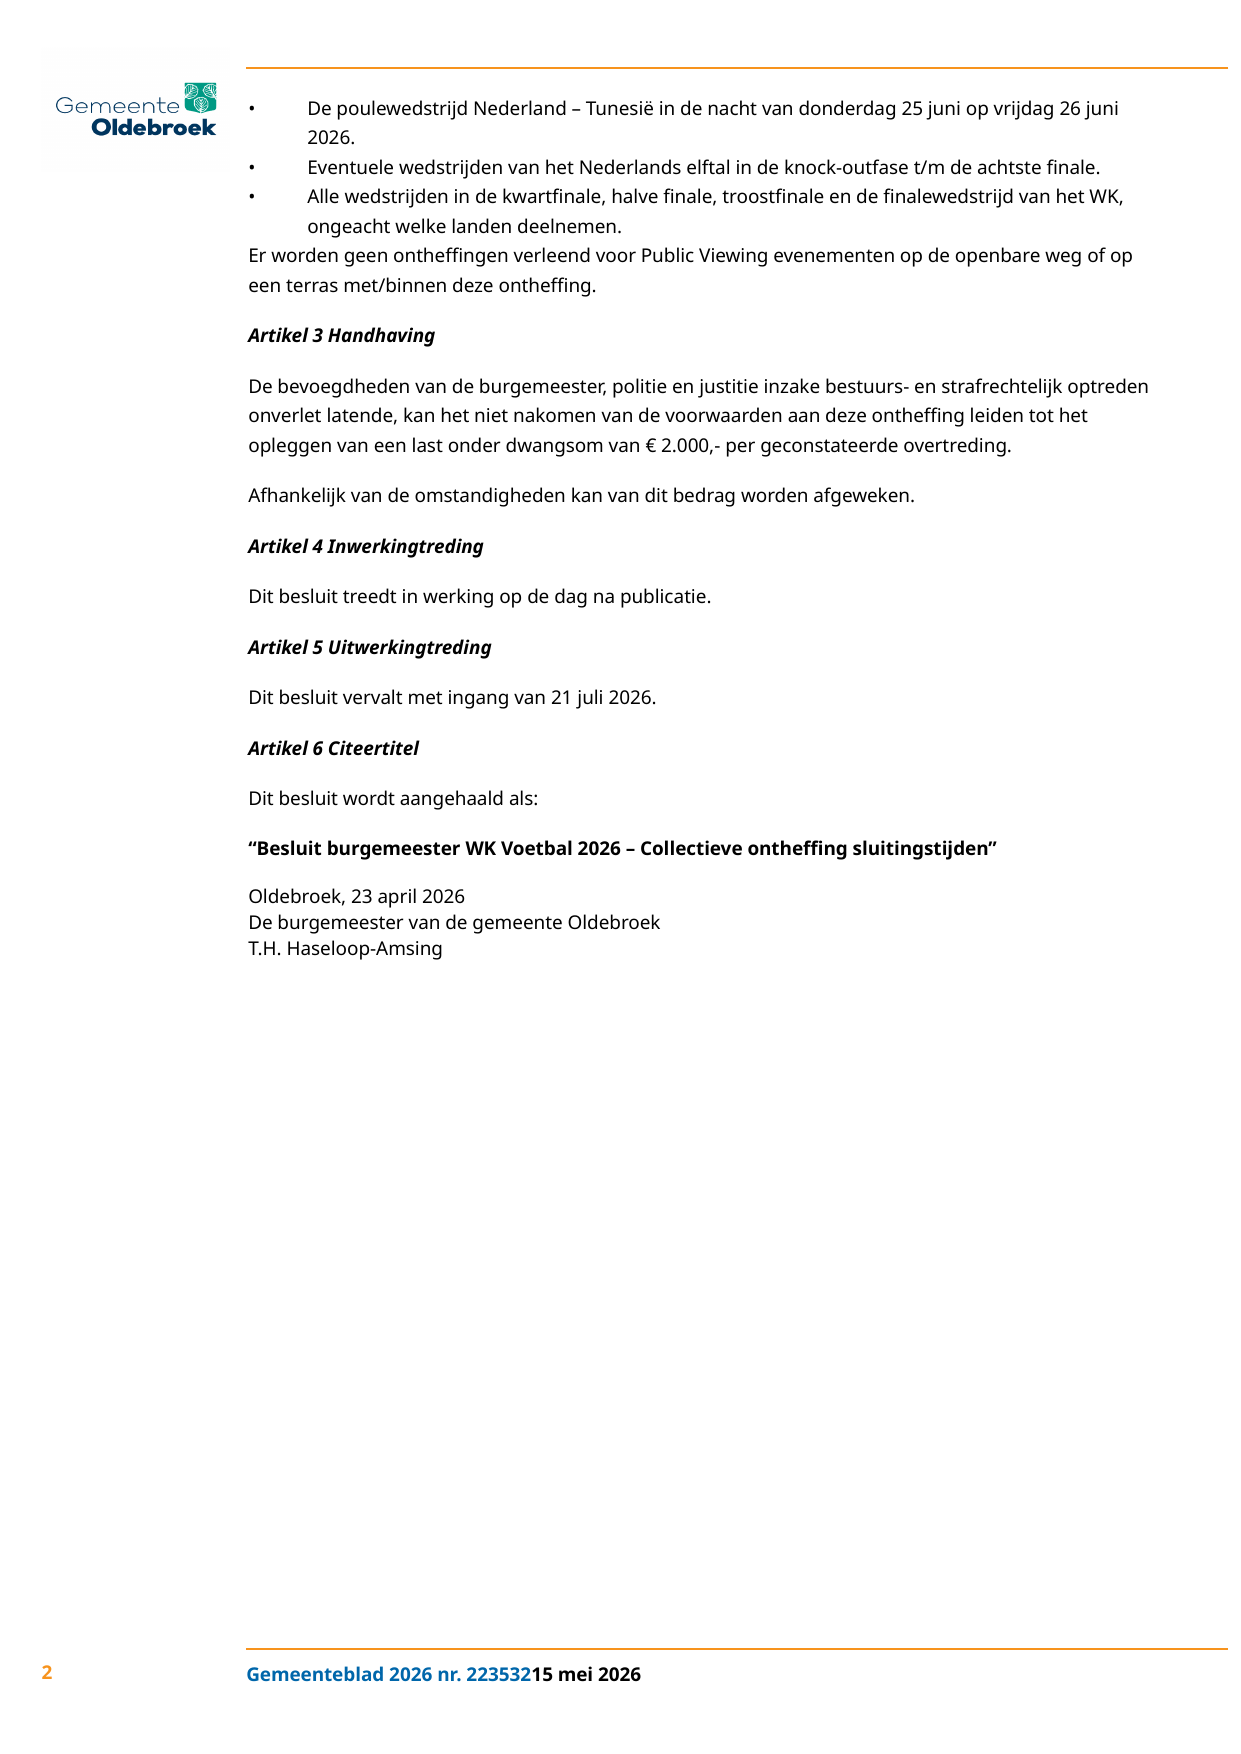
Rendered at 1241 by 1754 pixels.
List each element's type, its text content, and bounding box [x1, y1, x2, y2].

text De burgemeester van de gemeente Oldebroek [248, 909, 1152, 935]
list Alle wedstrijden in de kwartfinale, halve finale, troostfinale en de finalewedstrijd van het WK, ongeacht welke landen deelnemen. [248, 183, 1152, 239]
text Dit besluit wordt aangehaald als: [248, 785, 1152, 811]
text T.H. Haseloop-Amsing [248, 935, 1152, 961]
list Eventuele wedstrijden van het Nederlands elftal in de knock-outfase t/m de achtste finale. [248, 154, 1152, 180]
text Dit besluit vervalt met ingang van 21 juli 2026. [248, 684, 1152, 710]
text Artikel 4 Inwerkingtreding [248, 533, 1152, 559]
text Dit besluit treedt in werking op de dag na publicatie. [248, 583, 1152, 609]
text “Besluit burgemeester WK Voetbal 2026 – Collectieve ontheffing sluitingstijden” [248, 836, 1152, 861]
list De poulewedstrijd Nederland – Tunesië in de nacht van donderdag 25 juni op vrijdag 26 juni 2026. [248, 95, 1152, 150]
text Artikel 5 Uitwerkingtreding [248, 634, 1152, 660]
picture [41, 47, 231, 172]
text Er worden geen ontheffingen verleend voor Public Viewing evenementen op de openbare weg of op een terras met/binnen deze ontheffing. [248, 243, 1152, 298]
text Artikel 6 Citeertitel [248, 735, 1152, 761]
text Oldebroek, 23 april 2026 [248, 883, 1152, 909]
text Artikel 3 Handhaving [248, 323, 1152, 348]
text Afhankelijk van de omstandigheden kan van dit bedrag worden afgeweken. [248, 483, 1152, 508]
text De bevoegdheden van de burgemeester, politie en justitie inzake bestuurs- en strafrechtelijk optreden onverlet latende, kan het niet nakomen van de voorwaarden aan deze ontheffing leiden tot het opleggen van een last onder dwangsom van € 2.000,- per geconstateerde overtreding. [248, 373, 1152, 458]
